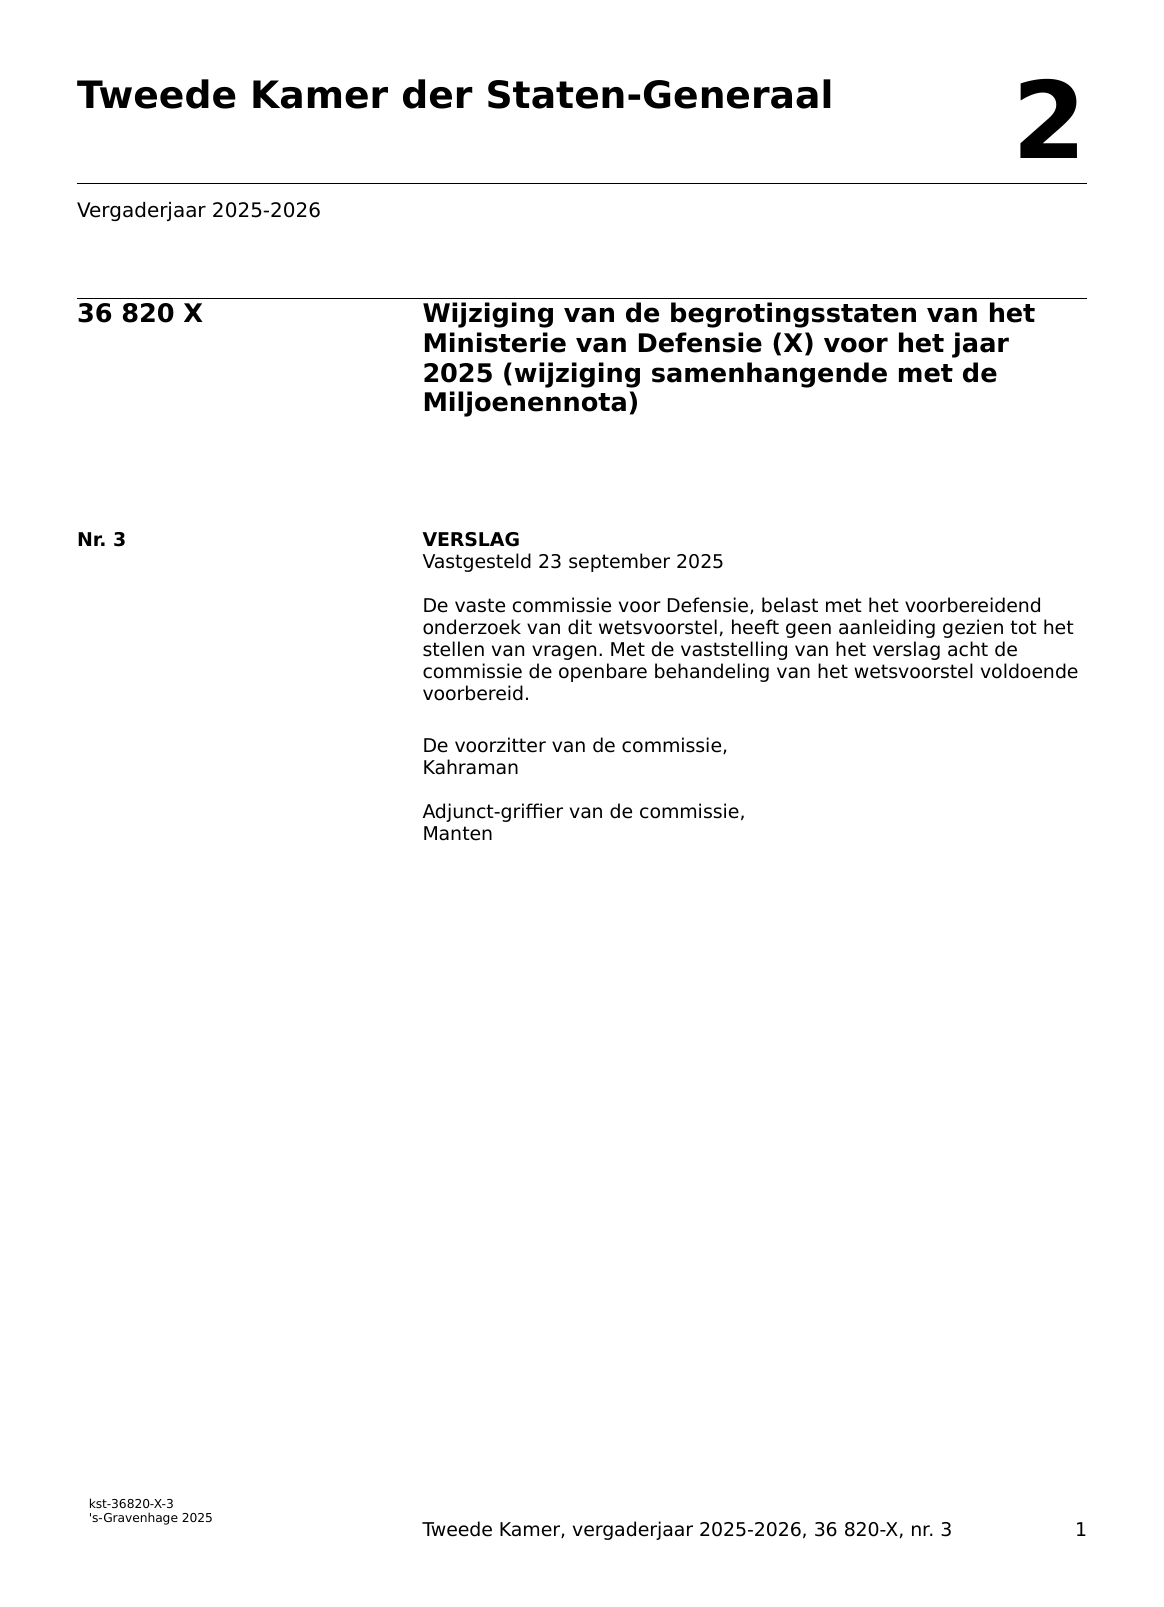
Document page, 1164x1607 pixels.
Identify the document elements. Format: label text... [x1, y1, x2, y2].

table_header Tweede Kamer der Staten-Generaal [77, 59, 886, 183]
text 's-Gravenhage 2025 [88, 1511, 323, 1525]
text Vastgesteld 23 september 2025 [422, 551, 1087, 573]
text Adjunct-griffier van de commissie, Manten [422, 801, 1087, 845]
text kst-36820-X-3 [88, 1497, 323, 1511]
subtitle 36 820 X Wijziging van de begrotingsstaten van het Ministerie van Defensie (X) voor het jaar 2025 (wijziging samenhangende met de Miljoenennota) [77, 299, 1087, 418]
subtitle Nr. 3 VERSLAG [77, 529, 1087, 551]
table_cell Vergaderjaar 2025-2026 [77, 184, 1087, 298]
table_header 2 [886, 59, 1087, 183]
text De voorzitter van de commissie, Kahraman [422, 735, 1087, 779]
text De vaste commissie voor Defensie, belast met het voorbereidend onderzoek van dit wetsvoorstel, heeft geen aanleiding gezien tot het stellen van vragen. Met de vaststelling van het verslag acht de commissie de openbare behandeling van het wetsvoorstel voldoende voorbereid. [422, 595, 1087, 705]
